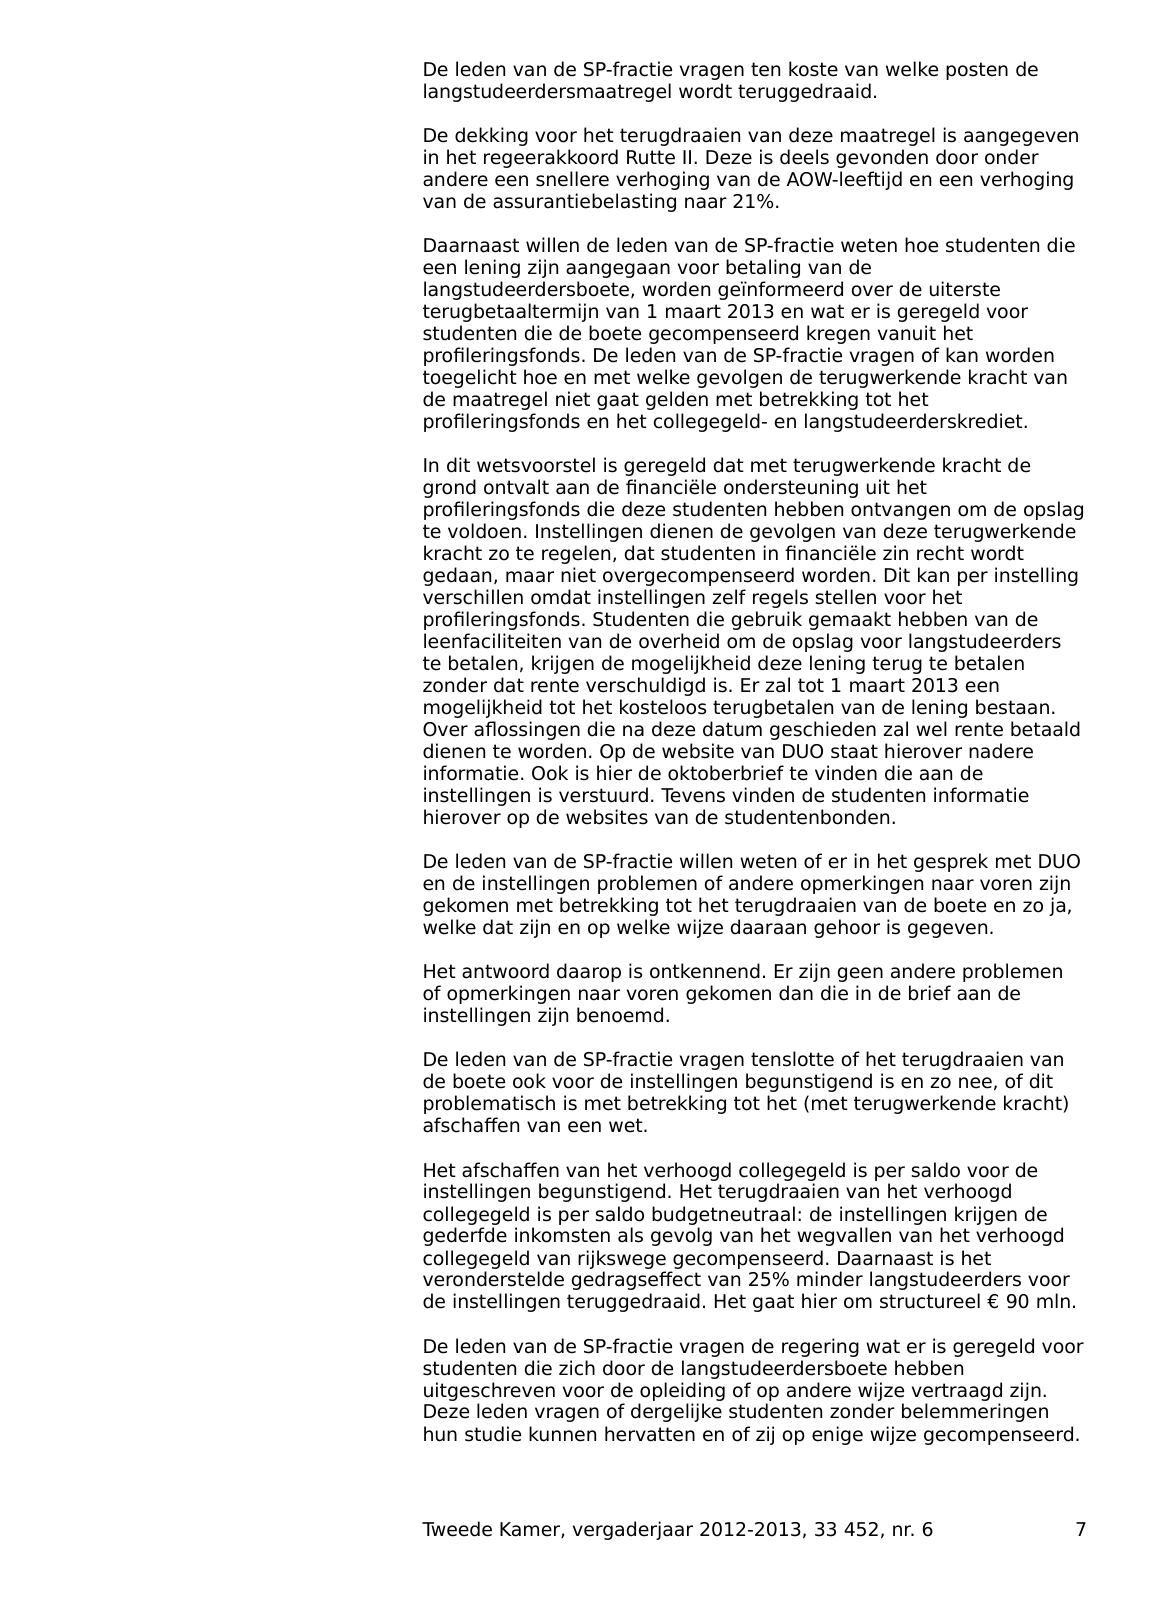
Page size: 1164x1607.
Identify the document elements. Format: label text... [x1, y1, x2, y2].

text De leden van de SP-fractie willen weten of er in het gesprek met DUO en de instellingen problemen of andere opmerkingen naar voren zijn gekomen met betrekking tot het terugdraaien van de boete en zo ja, welke dat zijn en op welke wijze daaraan gehoor is gegeven. [422, 851, 1087, 939]
text De dekking voor het terugdraaien van deze maatregel is aangegeven in het regeerakkoord Rutte II. Deze is deels gevonden door onder andere een snellere verhoging van de AOW-leeftijd en een verhoging van de assurantiebelasting naar 21%. [422, 125, 1087, 213]
text Het afschaffen van het verhoogd collegegeld is per saldo voor de instellingen begunstigend. Het terugdraaien van het verhoogd collegegeld is per saldo budgetneutraal: de instellingen krijgen de gederfde inkomsten als gevolg van het wegvallen van het verhoogd collegegeld van rijkswege gecompenseerd. Daarnaast is het veronderstelde gedragseffect van 25% minder langstudeerders voor de instellingen teruggedraaid. Het gaat hier om structureel € 90 mln. [422, 1159, 1087, 1313]
text De leden van de SP-fractie vragen ten koste van welke posten de langstudeerdersmaatregel wordt teruggedraaid. [422, 59, 1087, 103]
text In dit wetsvoorstel is geregeld dat met terugwerkende kracht de grond ontvalt aan de financiële ondersteuning uit het profileringsfonds die deze studenten hebben ontvangen om de opslag te voldoen. Instellingen dienen de gevolgen van deze terugwerkende kracht zo te regelen, dat studenten in financiële zin recht wordt gedaan, maar niet overgecompenseerd worden. Dit kan per instelling verschillen omdat instellingen zelf regels stellen voor het profileringsfonds. Studenten die gebruik gemaakt hebben van de leenfaciliteiten van de overheid om de opslag voor langstudeerders te betalen, krijgen de mogelijkheid deze lening terug te betalen zonder dat rente verschuldigd is. Er zal tot 1 maart 2013 een mogelijkheid tot het kosteloos terugbetalen van de lening bestaan. Over aflossingen die na deze datum geschieden zal wel rente betaald dienen te worden. Op de website van DUO staat hierover nadere informatie. Ook is hier de oktoberbrief te vinden die aan de instellingen is verstuurd. Tevens vinden de studenten informatie hierover op de websites van de studentenbonden. [422, 455, 1087, 829]
text Daarnaast willen de leden van de SP-fractie weten hoe studenten die een lening zijn aangegaan voor betaling van de langstudeerdersboete, worden geïnformeerd over de uiterste terugbetaaltermijn van 1 maart 2013 en wat er is geregeld voor studenten die de boete gecompenseerd kregen vanuit het profileringsfonds. De leden van de SP-fractie vragen of kan worden toegelicht hoe en met welke gevolgen de terugwerkende kracht van de maatregel niet gaat gelden met betrekking tot het profileringsfonds en het collegegeld- en langstudeerderskrediet. [422, 235, 1087, 433]
text De leden van de SP-fractie vragen tenslotte of het terugdraaien van de boete ook voor de instellingen begunstigend is en zo nee, of dit problematisch is met betrekking tot het (met terugwerkende kracht) afschaffen van een wet. [422, 1049, 1087, 1137]
text De leden van de SP-fractie vragen de regering wat er is geregeld voor studenten die zich door de langstudeerdersboete hebben uitgeschreven voor de opleiding of op andere wijze vertraagd zijn. Deze leden vragen of dergelijke studenten zonder belemmeringen hun studie kunnen hervatten en of zij op enige wijze gecompenseerd. [422, 1336, 1087, 1445]
text Het antwoord daarop is ontkennend. Er zijn geen andere problemen of opmerkingen naar voren gekomen dan die in de brief aan de instellingen zijn benoemd. [422, 961, 1087, 1027]
